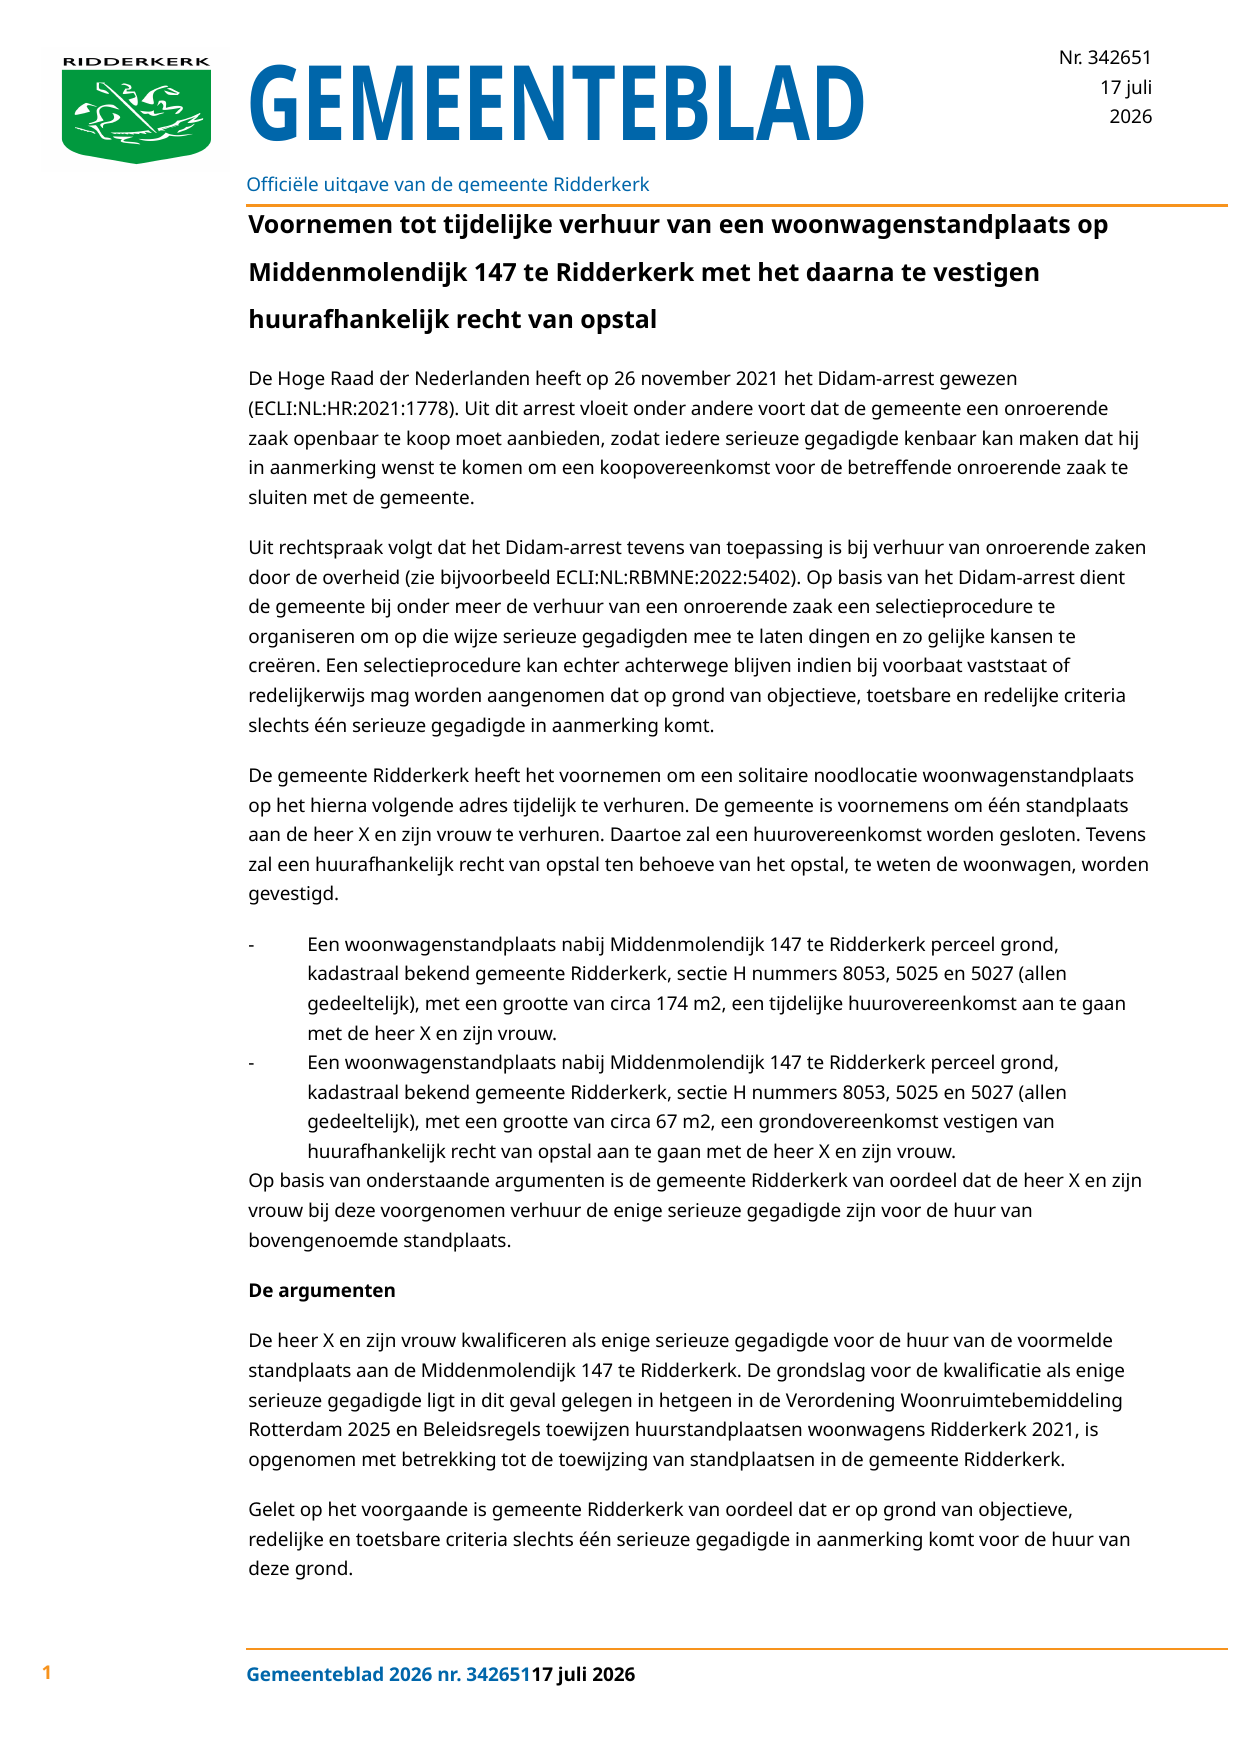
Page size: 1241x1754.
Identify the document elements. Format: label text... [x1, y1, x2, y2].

text Voornemen tot tijdelijke verhuur van een woonwagenstandplaats op Middenmolendijk 147 te Ridderkerk met het daarna te vestigen huurafhankelijk recht van opstal [248, 207, 1152, 336]
text Uit rechtspraak volgt dat het Didam-arrest tevens van toepassing is bij verhuur van onroerende zaken door de overheid (zie bijvoorbeeld ECLI:NL:RBMNE:2022:5402). Op basis van het Didam-arrest dient de gemeente bij onder meer de verhuur van een onroerende zaak een selectieprocedure te organiseren om op die wijze serieuze gegadigden mee te laten dingen en zo gelijke kansen te creëren. Een selectieprocedure kan echter achterwege blijven indien bij voorbaat vaststaat of redelijkerwijs mag worden aangenomen dat op grond van objectieve, toetsbare en redelijke criteria slechts één serieuze gegadigde in aanmerking komt. [248, 534, 1152, 737]
list Een woonwagenstandplaats nabij Middenmolendijk 147 te Ridderkerk perceel grond, kadastraal bekend gemeente Ridderkerk, sectie H nummers 8053, 5025 en 5027 (allen gedeeltelijk), met een grootte van circa 174 m2, een tijdelijke huurovereenkomst aan te gaan met de heer X en zijn vrouw. [248, 931, 1152, 1045]
text De heer X en zijn vrouw kwalificeren als enige serieuze gegadigde voor de huur van de voormelde standplaats aan de Middenmolendijk 147 te Ridderkerk. De grondslag voor de kwalificatie als enige serieuze gegadigde ligt in dit geval gelegen in hetgeen in de Verordening Woonruimtebemiddeling Rotterdam 2025 en Beleidsregels toewijzen huurstandplaatsen woonwagens Ridderkerk 2021, is opgenomen met betrekking tot de toewijzing van standplaatsen in de gemeente Ridderkerk. [248, 1328, 1152, 1472]
text De Hoge Raad der Nederlanden heeft op 26 november 2021 het Didam-arrest gewezen (ECLI:NL:HR:2021:1778). Uit dit arrest vloeit onder andere voort dat de gemeente een onroerende zaak openbaar te koop moet aanbieden, zodat iedere serieuze gegadigde kenbaar kan maken dat hij in aanmerking wenst te komen om een koopovereenkomst voor de betreffende onroerende zaak te sluiten met de gemeente. [248, 366, 1152, 509]
text Op basis van onderstaande argumenten is de gemeente Ridderkerk van oordeel dat de heer X en zijn vrouw bij deze voorgenomen verhuur de enige serieuze gegadigde zijn voor de huur van bovengenoemde standplaats. [248, 1168, 1152, 1252]
text De gemeente Ridderkerk heeft het voornemen om een solitaire noodlocatie woonwagenstandplaats op het hierna volgende adres tijdelijk te verhuren. De gemeente is voornemens om één standplaats aan de heer X en zijn vrouw te verhuren. Daartoe zal een huurovereenkomst worden gesloten. Tevens zal een huurafhankelijk recht van opstal ten behoeve van het opstal, te weten de woonwagen, worden gevestigd. [248, 762, 1152, 906]
picture [41, 47, 231, 172]
text De argumenten [248, 1277, 1152, 1303]
text Gelet op het voorgaande is gemeente Ridderkerk van oordeel dat er op grond van objectieve, redelijke en toetsbare criteria slechts één serieuze gegadigde in aanmerking komt voor de huur van deze grond. [248, 1496, 1152, 1581]
list Een woonwagenstandplaats nabij Middenmolendijk 147 te Ridderkerk perceel grond, kadastraal bekend gemeente Ridderkerk, sectie H nummers 8053, 5025 en 5027 (allen gedeeltelijk), met een grootte van circa 67 m2, een grondovereenkomst vestigen van huurafhankelijk recht van opstal aan te gaan met de heer X en zijn vrouw. [248, 1049, 1152, 1164]
